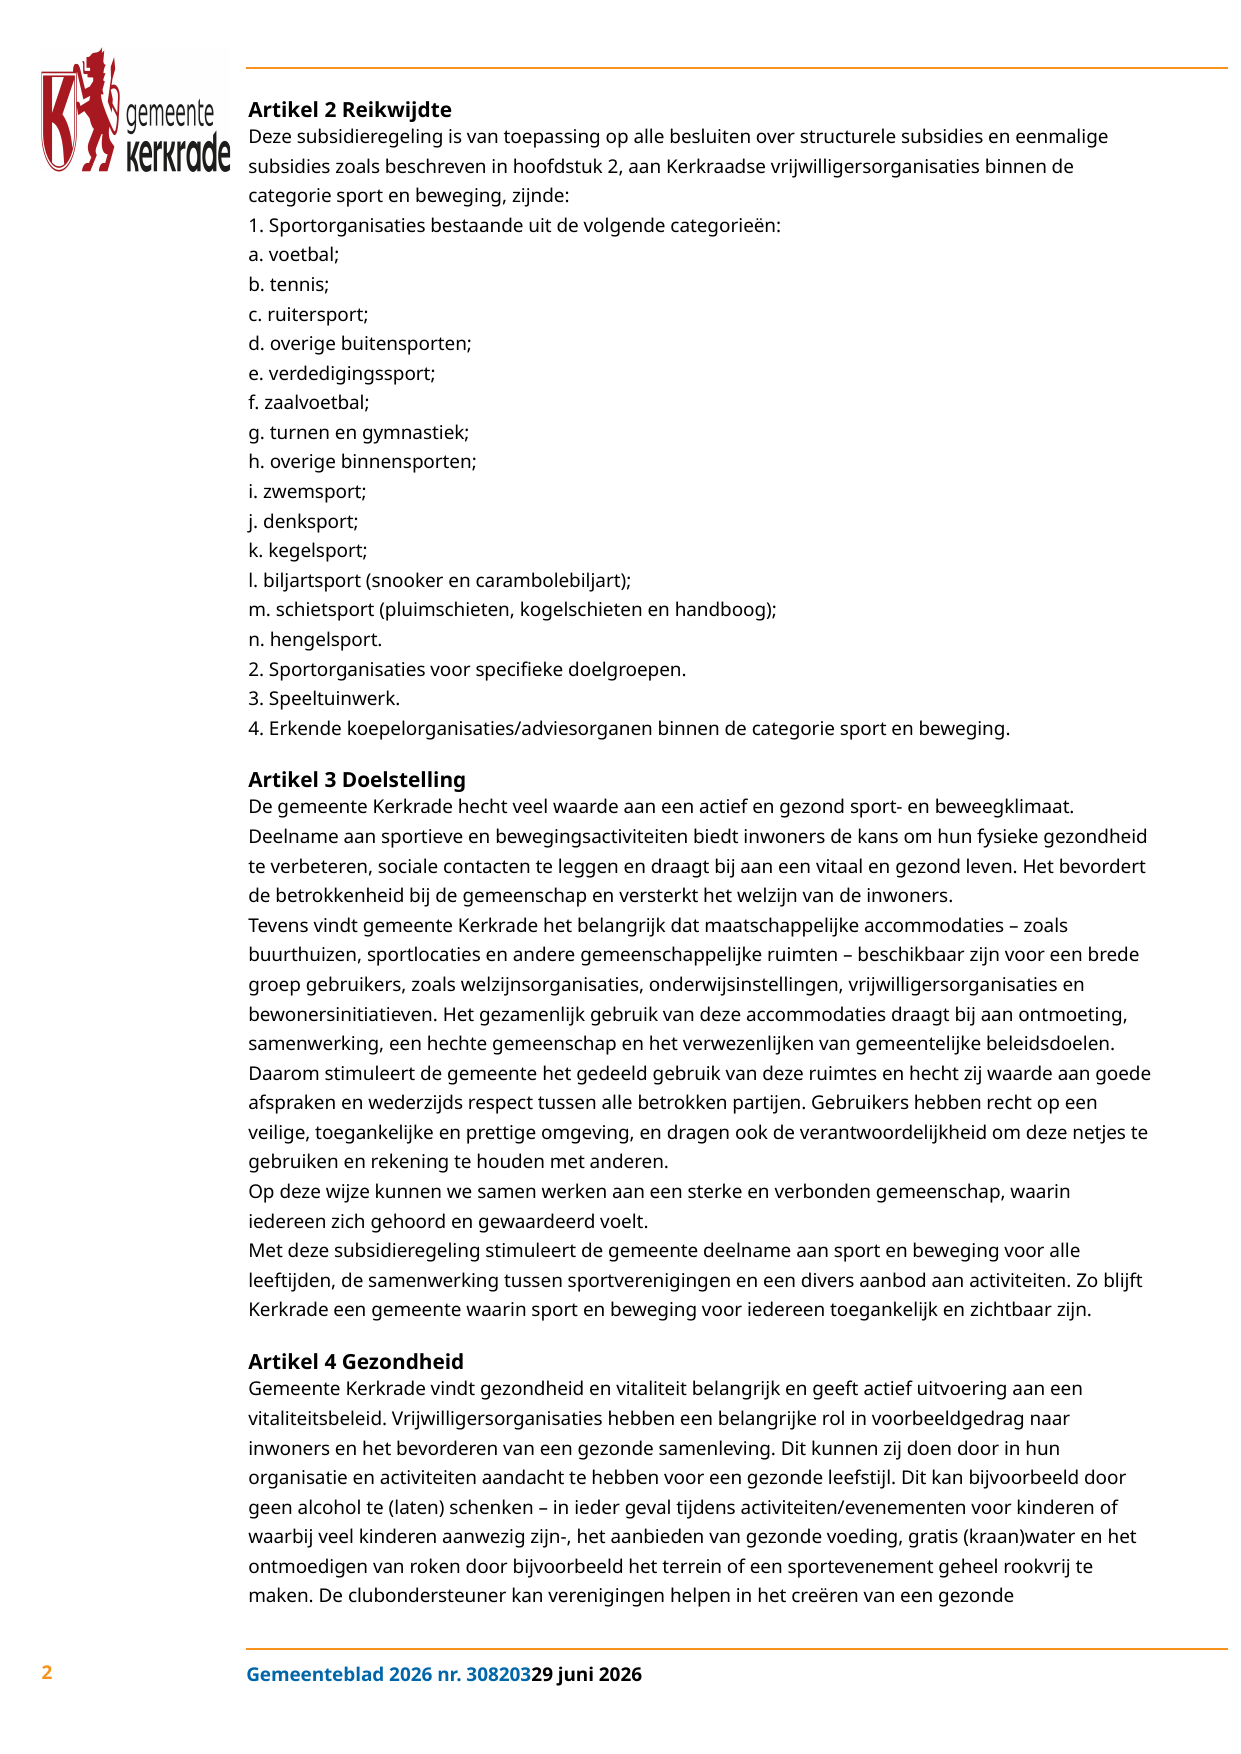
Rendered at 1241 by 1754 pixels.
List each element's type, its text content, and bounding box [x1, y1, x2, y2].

text 4. Erkende koepelorganisaties/adviesorganen binnen de categorie sport en beweging. [248, 715, 1152, 741]
text e. verdedigingssport; [248, 360, 1152, 386]
text c. ruitersport; [248, 301, 1152, 326]
text j. denksport; [248, 508, 1152, 533]
text h. overige binnensporten; [248, 449, 1152, 474]
text Met deze subsidieregeling stimuleert de gemeente deelname aan sport en beweging voor alle leeftijden, de samenwerking tussen sportverenigingen en een divers aanbod aan activiteiten. Zo blijft Kerkrade een gemeente waarin sport en beweging voor iedereen toegankelijk en zichtbaar zijn. [248, 1237, 1152, 1322]
text f. zaalvoetbal; [248, 389, 1152, 415]
text b. tennis; [248, 271, 1152, 297]
text Artikel 3 Doelstelling [248, 765, 1152, 794]
text 1. Sportorganisaties bestaande uit de volgende categorieën: [248, 212, 1152, 238]
text Gemeente Kerkrade vindt gezondheid en vitaliteit belangrijk en geeft actief uitvoering aan een vitaliteitsbeleid. Vrijwilligersorganisaties hebben een belangrijke rol in voorbeeldgedrag naar inwoners en het bevorderen van een gezonde samenleving. Dit kunnen zij doen door in hun organisatie en activiteiten aandacht te hebben voor een gezonde leefstijl. Dit kan bijvoorbeeld door geen alcohol te (laten) schenken – in ieder geval tijdens activiteiten/evenementen voor kinderen of waarbij veel kinderen aanwezig zijn-, het aanbieden van gezonde voeding, gratis (kraan)water en het ontmoedigen van roken door bijvoorbeeld het terrein of een sportevenement geheel rookvrij te maken. De clubondersteuner kan verenigingen helpen in het creëren van een gezonde [248, 1376, 1152, 1608]
text Tevens vindt gemeente Kerkrade het belangrijk dat maatschappelijke accommodaties – zoals buurthuizen, sportlocaties en andere gemeenschappelijke ruimten – beschikbaar zijn voor een brede groep gebruikers, zoals welzijnsorganisaties, onderwijsinstellingen, vrijwilligersorganisaties en bewonersinitiatieven. Het gezamenlijk gebruik van deze accommodaties draagt bij aan ontmoeting, samenwerking, een hechte gemeenschap en het verwezenlijken van gemeentelijke beleidsdoelen. [248, 912, 1152, 1056]
text i. zwemsport; [248, 478, 1152, 504]
text n. hengelsport. [248, 626, 1152, 652]
text l. biljartsport (snooker en carambolebiljart); [248, 567, 1152, 593]
text Op deze wijze kunnen we samen werken aan een sterke en verbonden gemeenschap, waarin iedereen zich gehoord en gewaardeerd voelt. [248, 1178, 1152, 1234]
text d. overige buitensporten; [248, 330, 1152, 356]
text De gemeente Kerkrade hecht veel waarde aan een actief en gezond sport- en beweegklimaat. Deelname aan sportieve en bewegingsactiviteiten biedt inwoners de kans om hun fysieke gezondheid te verbeteren, sociale contacten te leggen en draagt bij aan een vitaal en gezond leven. Het bevordert de betrokkenheid bij de gemeenschap en versterkt het welzijn van de inwoners. [248, 794, 1152, 908]
text 2. Sportorganisaties voor specifieke doelgroepen. [248, 656, 1152, 681]
text Daarom stimuleert de gemeente het gedeeld gebruik van deze ruimtes en hecht zij waarde aan goede afspraken en wederzijds respect tussen alle betrokken partijen. Gebruikers hebben recht op een veilige, toegankelijke en prettige omgeving, en dragen ook de verantwoordelijkheid om deze netjes te gebruiken en rekening te houden met anderen. [248, 1060, 1152, 1174]
text a. voetbal; [248, 242, 1152, 267]
text m. schietsport (pluimschieten, kogelschieten en handboog); [248, 597, 1152, 622]
text Deze subsidieregeling is van toepassing op alle besluiten over structurele subsidies en eenmalige subsidies zoals beschreven in hoofdstuk 2, aan Kerkraadse vrijwilligersorganisaties binnen de categorie sport en beweging, zijnde: [248, 123, 1152, 208]
text Artikel 4 Gezondheid [248, 1347, 1152, 1376]
text g. turnen en gymnastiek; [248, 419, 1152, 445]
text k. kegelsport; [248, 537, 1152, 563]
picture [41, 47, 231, 172]
text 3. Speeltuinwerk. [248, 685, 1152, 711]
text Artikel 2 Reikwijdte [248, 95, 1152, 123]
